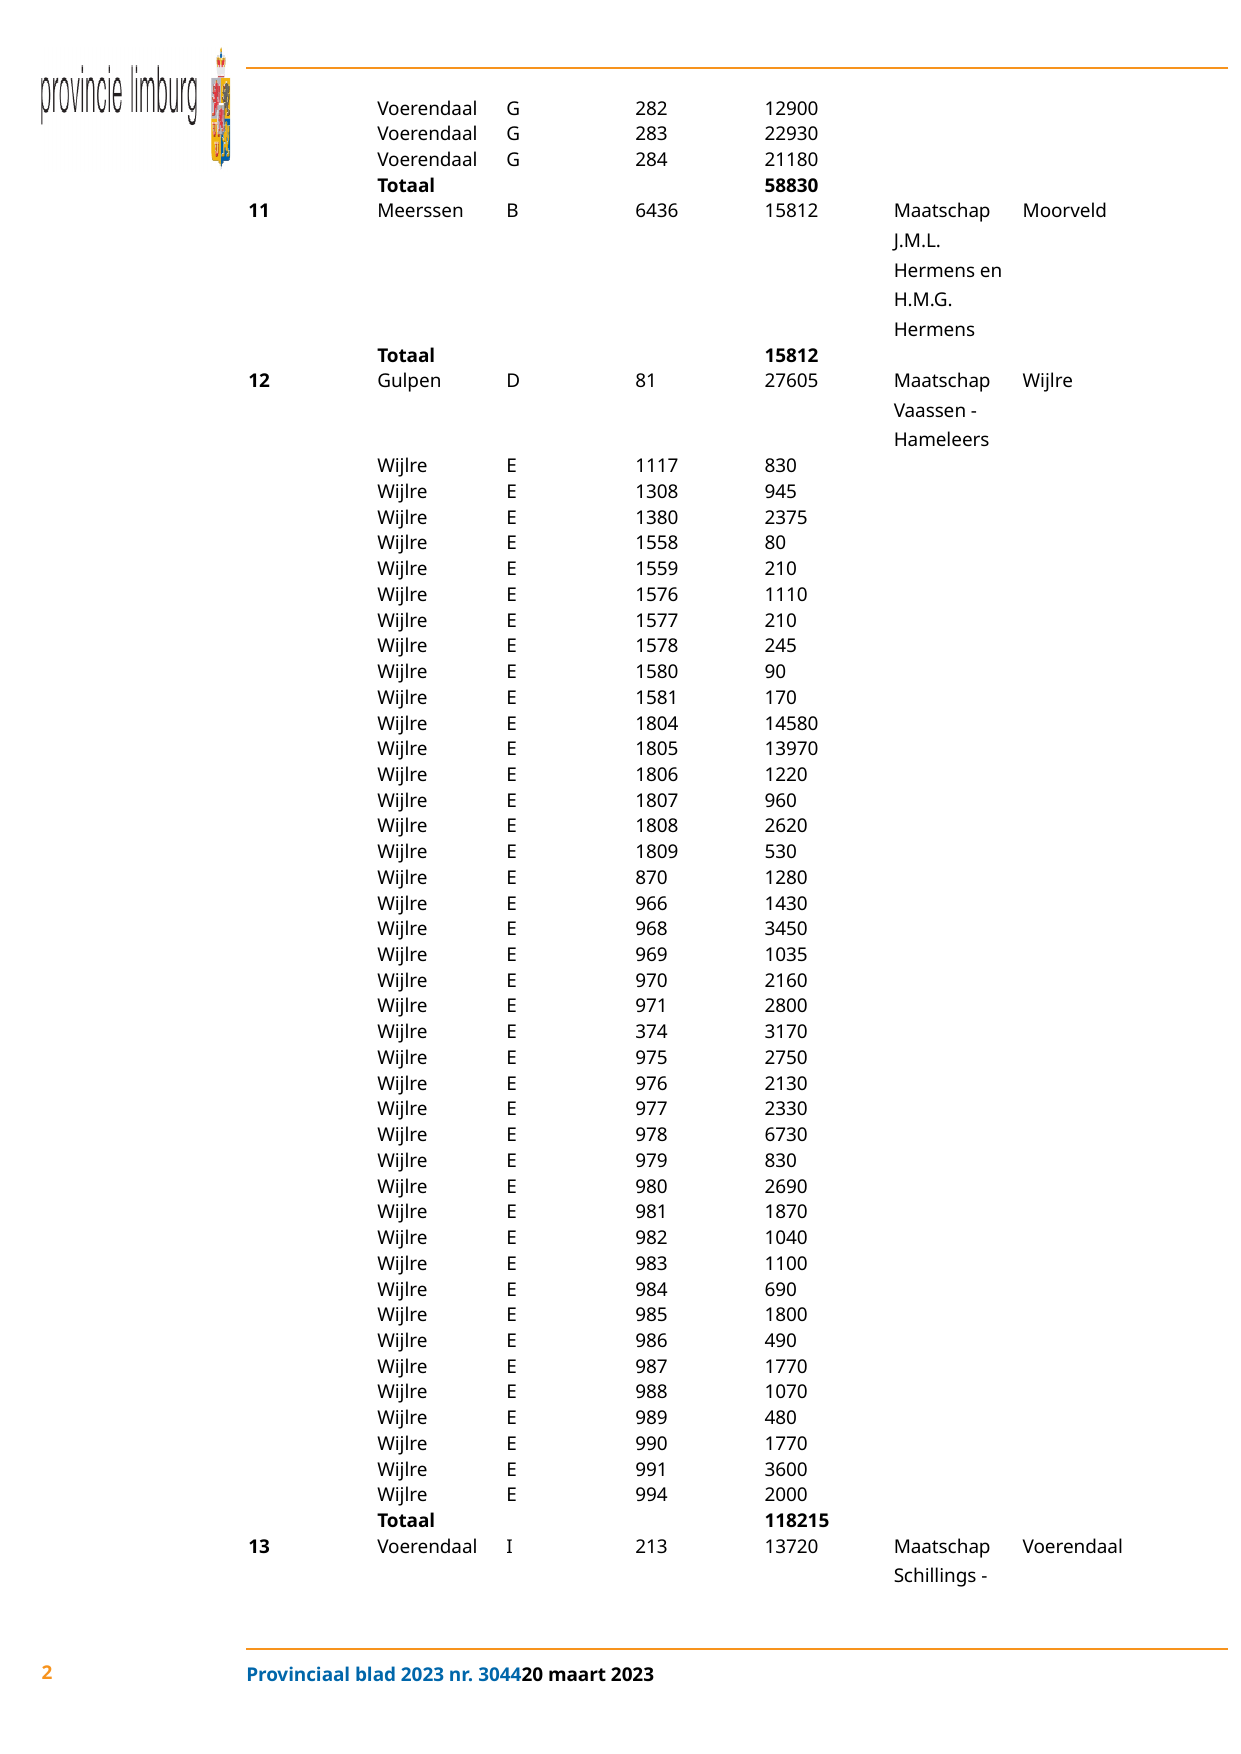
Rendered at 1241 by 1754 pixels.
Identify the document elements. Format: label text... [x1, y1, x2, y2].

table_cell 118215 [764, 1507, 893, 1533]
table_cell Wijlre [377, 1199, 506, 1224]
table_cell 979 [635, 1147, 764, 1173]
table_cell [248, 342, 377, 367]
table_cell [1023, 342, 1152, 367]
table_cell [248, 838, 377, 864]
table_cell 1558 [635, 530, 764, 555]
table_cell 81 [635, 368, 764, 452]
table_cell Wijlre [377, 710, 506, 735]
table_cell 2750 [764, 1044, 893, 1070]
table_cell [1023, 710, 1152, 735]
table_cell [1023, 1301, 1152, 1327]
table_cell [248, 916, 377, 941]
table_cell [1023, 478, 1152, 504]
table_cell E [506, 530, 635, 555]
table_cell 986 [635, 1327, 764, 1353]
table_cell 1770 [764, 1353, 893, 1379]
table_cell Wijlre [377, 1019, 506, 1044]
table_cell Voerendaal [1023, 1533, 1152, 1588]
table_cell Wijlre [377, 1250, 506, 1276]
table_cell E [506, 1482, 635, 1507]
table_cell [248, 1327, 377, 1353]
table_cell [248, 581, 377, 607]
table_cell 282 [635, 95, 764, 121]
table_cell 13720 [764, 1533, 893, 1588]
table_cell 1559 [635, 555, 764, 581]
table_cell Wijlre [377, 941, 506, 967]
table_cell 830 [764, 1147, 893, 1173]
table_cell B [506, 198, 635, 342]
table_cell D [506, 368, 635, 452]
table_cell [894, 453, 1022, 478]
table_cell [1023, 581, 1152, 607]
table_cell Wijlre [377, 1224, 506, 1250]
table_cell 3450 [764, 916, 893, 941]
table_cell E [506, 761, 635, 787]
table_cell E [506, 607, 635, 632]
table_cell Wijlre [377, 658, 506, 684]
table_cell 830 [764, 453, 893, 478]
table_cell E [506, 1070, 635, 1096]
table_cell [248, 1019, 377, 1044]
table_cell [248, 993, 377, 1018]
table_cell [894, 607, 1022, 632]
table_cell Totaal [377, 172, 506, 198]
table_cell [1023, 1096, 1152, 1121]
table_cell 994 [635, 1482, 764, 1507]
table_cell [1023, 633, 1152, 658]
table_cell [894, 172, 1022, 198]
table_cell [248, 1173, 377, 1198]
table_cell [506, 172, 635, 198]
table_cell Wijlre [377, 761, 506, 787]
table_cell Wijlre [377, 1096, 506, 1121]
table_cell 2330 [764, 1096, 893, 1121]
table_cell E [506, 1276, 635, 1301]
table_cell [1023, 1404, 1152, 1430]
table_cell [1023, 916, 1152, 941]
table_cell 15812 [764, 198, 893, 342]
table_cell [894, 342, 1022, 367]
table_cell [248, 1121, 377, 1147]
table_cell 2160 [764, 967, 893, 993]
table_cell [1023, 735, 1152, 761]
table_cell [248, 967, 377, 993]
table_cell [248, 1353, 377, 1379]
table_cell E [506, 710, 635, 735]
table_cell Wijlre [377, 607, 506, 632]
table_cell [894, 1250, 1022, 1276]
table_cell [894, 146, 1022, 172]
table_cell 1809 [635, 838, 764, 864]
table_cell Wijlre [377, 1482, 506, 1507]
table_cell [1023, 1070, 1152, 1096]
table_cell 15812 [764, 342, 893, 367]
table_cell [894, 787, 1022, 813]
table_cell [1023, 607, 1152, 632]
table_cell [248, 453, 377, 478]
table_cell Wijlre [377, 813, 506, 838]
table_cell Wijlre [377, 1147, 506, 1173]
table_cell E [506, 1121, 635, 1147]
table_cell [1023, 1353, 1152, 1379]
table_cell [894, 1327, 1022, 1353]
table_cell [894, 1044, 1022, 1070]
table_cell 981 [635, 1199, 764, 1224]
table_cell 1117 [635, 453, 764, 478]
table_cell [248, 1070, 377, 1096]
table_cell 1770 [764, 1430, 893, 1456]
table_cell 990 [635, 1430, 764, 1456]
table_cell 6730 [764, 1121, 893, 1147]
table_cell [248, 607, 377, 632]
table_cell 213 [635, 1533, 764, 1588]
table_cell 1577 [635, 607, 764, 632]
table_cell 1804 [635, 710, 764, 735]
table_cell Wijlre [377, 1276, 506, 1301]
table_cell [1023, 1019, 1152, 1044]
table_cell E [506, 1353, 635, 1379]
table_cell 245 [764, 633, 893, 658]
table_cell 983 [635, 1250, 764, 1276]
table_cell [1023, 967, 1152, 993]
table_cell [894, 1353, 1022, 1379]
table_cell [1023, 1507, 1152, 1533]
table_cell [894, 1019, 1022, 1044]
table_cell [1023, 1327, 1152, 1353]
table_cell [894, 735, 1022, 761]
table_cell Wijlre [377, 993, 506, 1018]
table_cell 1220 [764, 761, 893, 787]
table_cell 2375 [764, 504, 893, 529]
table_cell E [506, 1404, 635, 1430]
table_cell 14580 [764, 710, 893, 735]
table_cell Gulpen [377, 368, 506, 452]
table_cell Wijlre [377, 504, 506, 529]
table_cell [894, 941, 1022, 967]
table_cell 80 [764, 530, 893, 555]
table_cell 90 [764, 658, 893, 684]
table_cell Wijlre [377, 1456, 506, 1482]
table_cell E [506, 813, 635, 838]
table_cell [894, 813, 1022, 838]
table_cell 1807 [635, 787, 764, 813]
table_cell 1430 [764, 890, 893, 916]
table_cell 2130 [764, 1070, 893, 1096]
table_cell 1280 [764, 864, 893, 890]
table_cell [248, 1507, 377, 1533]
table_cell [894, 1507, 1022, 1533]
table_cell E [506, 1199, 635, 1224]
table_cell 978 [635, 1121, 764, 1147]
table_cell [894, 633, 1022, 658]
table_cell 987 [635, 1353, 764, 1379]
table_cell 2000 [764, 1482, 893, 1507]
table_cell 960 [764, 787, 893, 813]
table_cell [248, 1276, 377, 1301]
table_cell [1023, 555, 1152, 581]
table_cell E [506, 581, 635, 607]
table_cell E [506, 1379, 635, 1404]
table_cell Wijlre [377, 890, 506, 916]
table_cell 210 [764, 607, 893, 632]
table_cell G [506, 121, 635, 146]
table_cell [248, 1404, 377, 1430]
table_cell [1023, 1250, 1152, 1276]
table_cell E [506, 1019, 635, 1044]
table_cell [894, 478, 1022, 504]
table_cell [248, 1430, 377, 1456]
table_cell Totaal [377, 1507, 506, 1533]
table_cell [894, 1199, 1022, 1224]
table_cell [635, 1507, 764, 1533]
table_cell Wijlre [377, 1121, 506, 1147]
table_cell [894, 1147, 1022, 1173]
table_cell E [506, 1456, 635, 1482]
table_cell 2690 [764, 1173, 893, 1198]
table_cell E [506, 684, 635, 710]
table_cell Wijlre [377, 1301, 506, 1327]
table_cell [894, 581, 1022, 607]
table_cell 2800 [764, 993, 893, 1018]
table_cell [1023, 1482, 1152, 1507]
table_cell [248, 1044, 377, 1070]
table_cell 989 [635, 1404, 764, 1430]
table_cell [248, 710, 377, 735]
table_cell 58830 [764, 172, 893, 198]
table_cell [248, 761, 377, 787]
picture [41, 47, 231, 172]
table_cell [894, 1121, 1022, 1147]
table_cell [248, 1456, 377, 1482]
table_cell 1870 [764, 1199, 893, 1224]
table_cell [248, 1224, 377, 1250]
table_cell [248, 1096, 377, 1121]
table_cell E [506, 838, 635, 864]
table_cell Wijlre [377, 735, 506, 761]
table_cell 1581 [635, 684, 764, 710]
table_cell 13970 [764, 735, 893, 761]
table_cell Wijlre [377, 864, 506, 890]
table_cell Wijlre [377, 581, 506, 607]
table_cell [1023, 787, 1152, 813]
table_cell E [506, 1301, 635, 1327]
table_cell 283 [635, 121, 764, 146]
table_cell [894, 1224, 1022, 1250]
table_cell 977 [635, 1096, 764, 1121]
table_cell 13 [248, 1533, 377, 1588]
table_cell [1023, 941, 1152, 967]
table_cell 3170 [764, 1019, 893, 1044]
table_cell 1100 [764, 1250, 893, 1276]
table_cell [248, 864, 377, 890]
table_cell Voerendaal [377, 95, 506, 121]
table_cell Wijlre [377, 478, 506, 504]
table_cell [248, 172, 377, 198]
table_cell 1805 [635, 735, 764, 761]
table_cell 969 [635, 941, 764, 967]
table_cell Wijlre [377, 1327, 506, 1353]
table_cell [1023, 504, 1152, 529]
table_cell [1023, 838, 1152, 864]
table_cell E [506, 1224, 635, 1250]
table_cell E [506, 1327, 635, 1353]
table_cell 1308 [635, 478, 764, 504]
table_cell G [506, 146, 635, 172]
table_cell 1808 [635, 813, 764, 838]
table_cell 1580 [635, 658, 764, 684]
table_cell [894, 504, 1022, 529]
table_cell [1023, 761, 1152, 787]
table_cell 284 [635, 146, 764, 172]
table_cell 12900 [764, 95, 893, 121]
table_cell 6436 [635, 198, 764, 342]
table_cell [1023, 1430, 1152, 1456]
table_cell E [506, 1096, 635, 1121]
table_cell [894, 993, 1022, 1018]
table_cell 988 [635, 1379, 764, 1404]
table_cell [635, 172, 764, 198]
table_cell 945 [764, 478, 893, 504]
table_cell [506, 342, 635, 367]
table_cell 1070 [764, 1379, 893, 1404]
table_cell 1110 [764, 581, 893, 607]
table_cell [248, 1379, 377, 1404]
table_cell Wijlre [377, 1070, 506, 1096]
table_cell E [506, 555, 635, 581]
table_cell Maatschap J.M.L. Hermens en H.M.G. Hermens [894, 198, 1022, 342]
table_cell E [506, 504, 635, 529]
table_cell 27605 [764, 368, 893, 452]
table_cell [248, 941, 377, 967]
table_cell [1023, 530, 1152, 555]
table_cell [1023, 658, 1152, 684]
table_cell [894, 1404, 1022, 1430]
table_cell 210 [764, 555, 893, 581]
table_cell 490 [764, 1327, 893, 1353]
table_cell [248, 1482, 377, 1507]
table_cell [894, 890, 1022, 916]
table_cell [248, 658, 377, 684]
table_cell 980 [635, 1173, 764, 1198]
table_cell [1023, 121, 1152, 146]
table_cell 975 [635, 1044, 764, 1070]
table_cell E [506, 864, 635, 890]
table_cell G [506, 95, 635, 121]
table_cell [894, 1276, 1022, 1301]
table_cell [894, 916, 1022, 941]
table_cell Wijlre [377, 1404, 506, 1430]
table_cell Wijlre [377, 1353, 506, 1379]
table_cell [1023, 146, 1152, 172]
table_cell Wijlre [377, 916, 506, 941]
table_cell [894, 684, 1022, 710]
table_cell Wijlre [377, 787, 506, 813]
table_cell [894, 864, 1022, 890]
table_cell Moorveld [1023, 198, 1152, 342]
table_cell [1023, 1224, 1152, 1250]
table_cell [248, 555, 377, 581]
table_cell [248, 504, 377, 529]
table_cell [248, 735, 377, 761]
table_cell 374 [635, 1019, 764, 1044]
table_cell 12 [248, 368, 377, 452]
table_cell 968 [635, 916, 764, 941]
table_cell [1023, 890, 1152, 916]
table_cell [248, 1301, 377, 1327]
table_cell [894, 658, 1022, 684]
table_cell Voerendaal [377, 1533, 506, 1588]
table_cell [248, 478, 377, 504]
table_cell 970 [635, 967, 764, 993]
table_cell 1800 [764, 1301, 893, 1327]
table_cell I [506, 1533, 635, 1588]
table_cell [894, 1173, 1022, 1198]
table_cell 1040 [764, 1224, 893, 1250]
table_cell Voerendaal [377, 146, 506, 172]
table_cell Wijlre [377, 1173, 506, 1198]
table_cell [248, 95, 377, 121]
table_cell [894, 761, 1022, 787]
table_cell [894, 1482, 1022, 1507]
table_cell [894, 710, 1022, 735]
table_cell E [506, 1147, 635, 1173]
table_cell 1578 [635, 633, 764, 658]
table_cell [894, 1096, 1022, 1121]
table_cell Wijlre [377, 684, 506, 710]
table_cell [894, 967, 1022, 993]
table_cell [1023, 684, 1152, 710]
table_cell 976 [635, 1070, 764, 1096]
table_cell Wijlre [377, 453, 506, 478]
table_cell [1023, 1276, 1152, 1301]
table_cell Wijlre [377, 967, 506, 993]
table_cell [1023, 1121, 1152, 1147]
table_cell [894, 1070, 1022, 1096]
table_cell Meerssen [377, 198, 506, 342]
table_cell [1023, 1199, 1152, 1224]
table_cell [248, 530, 377, 555]
table_cell 984 [635, 1276, 764, 1301]
table_cell 1806 [635, 761, 764, 787]
table_cell 991 [635, 1456, 764, 1482]
table_cell E [506, 787, 635, 813]
table_cell [1023, 1173, 1152, 1198]
table_cell 982 [635, 1224, 764, 1250]
table_cell [248, 1199, 377, 1224]
table_cell [894, 121, 1022, 146]
table_cell 170 [764, 684, 893, 710]
table_cell [894, 1379, 1022, 1404]
table_cell [894, 838, 1022, 864]
table_cell 3600 [764, 1456, 893, 1482]
table_cell Wijlre [377, 1379, 506, 1404]
table_cell Maatschap Vaassen - Hameleers [894, 368, 1022, 452]
table_cell Wijlre [377, 1044, 506, 1070]
table_cell 22930 [764, 121, 893, 146]
table_cell 985 [635, 1301, 764, 1327]
table_cell [894, 530, 1022, 555]
table_cell [894, 1301, 1022, 1327]
table_cell [1023, 1379, 1152, 1404]
table_cell 2620 [764, 813, 893, 838]
table_cell Voerendaal [377, 121, 506, 146]
table_cell 1035 [764, 941, 893, 967]
table_cell [894, 95, 1022, 121]
table_cell [1023, 1147, 1152, 1173]
table_cell 480 [764, 1404, 893, 1430]
table_cell 971 [635, 993, 764, 1018]
table_cell Totaal [377, 342, 506, 367]
table_cell [635, 342, 764, 367]
table_cell 1380 [635, 504, 764, 529]
table_cell Maatschap Schillings [894, 1533, 1022, 1588]
table_cell 1576 [635, 581, 764, 607]
table_cell 870 [635, 864, 764, 890]
table_cell E [506, 1430, 635, 1456]
table_cell E [506, 478, 635, 504]
table_cell E [506, 941, 635, 967]
table_cell [894, 555, 1022, 581]
table_cell [248, 146, 377, 172]
table_cell 11 [248, 198, 377, 342]
table_cell [506, 1507, 635, 1533]
table_cell [1023, 172, 1152, 198]
table_cell [1023, 453, 1152, 478]
table_cell [248, 633, 377, 658]
table_cell E [506, 453, 635, 478]
table_cell E [506, 993, 635, 1018]
table_cell [248, 1250, 377, 1276]
table_cell [248, 813, 377, 838]
table_cell Wijlre [377, 555, 506, 581]
table_cell [1023, 95, 1152, 121]
table_cell E [506, 1250, 635, 1276]
table_cell E [506, 967, 635, 993]
table_cell E [506, 658, 635, 684]
table_cell Wijlre [1023, 368, 1152, 452]
table_cell Wijlre [377, 1430, 506, 1456]
table_cell [248, 121, 377, 146]
table_cell [1023, 813, 1152, 838]
table_cell [1023, 993, 1152, 1018]
table_cell [894, 1456, 1022, 1482]
table_cell [1023, 1456, 1152, 1482]
table_cell [248, 1147, 377, 1173]
table_cell E [506, 916, 635, 941]
table_cell [248, 684, 377, 710]
table_cell Wijlre [377, 530, 506, 555]
table_cell [1023, 1044, 1152, 1070]
table_cell [248, 787, 377, 813]
table_cell E [506, 1173, 635, 1198]
table_cell 530 [764, 838, 893, 864]
table_cell 21180 [764, 146, 893, 172]
table_cell 690 [764, 1276, 893, 1301]
table_cell [1023, 864, 1152, 890]
table_cell Wijlre [377, 838, 506, 864]
table_cell Wijlre [377, 633, 506, 658]
table_cell 966 [635, 890, 764, 916]
table_cell E [506, 735, 635, 761]
table_cell E [506, 633, 635, 658]
table_cell [894, 1430, 1022, 1456]
table_cell E [506, 1044, 635, 1070]
table_cell [248, 890, 377, 916]
table_cell E [506, 890, 635, 916]
